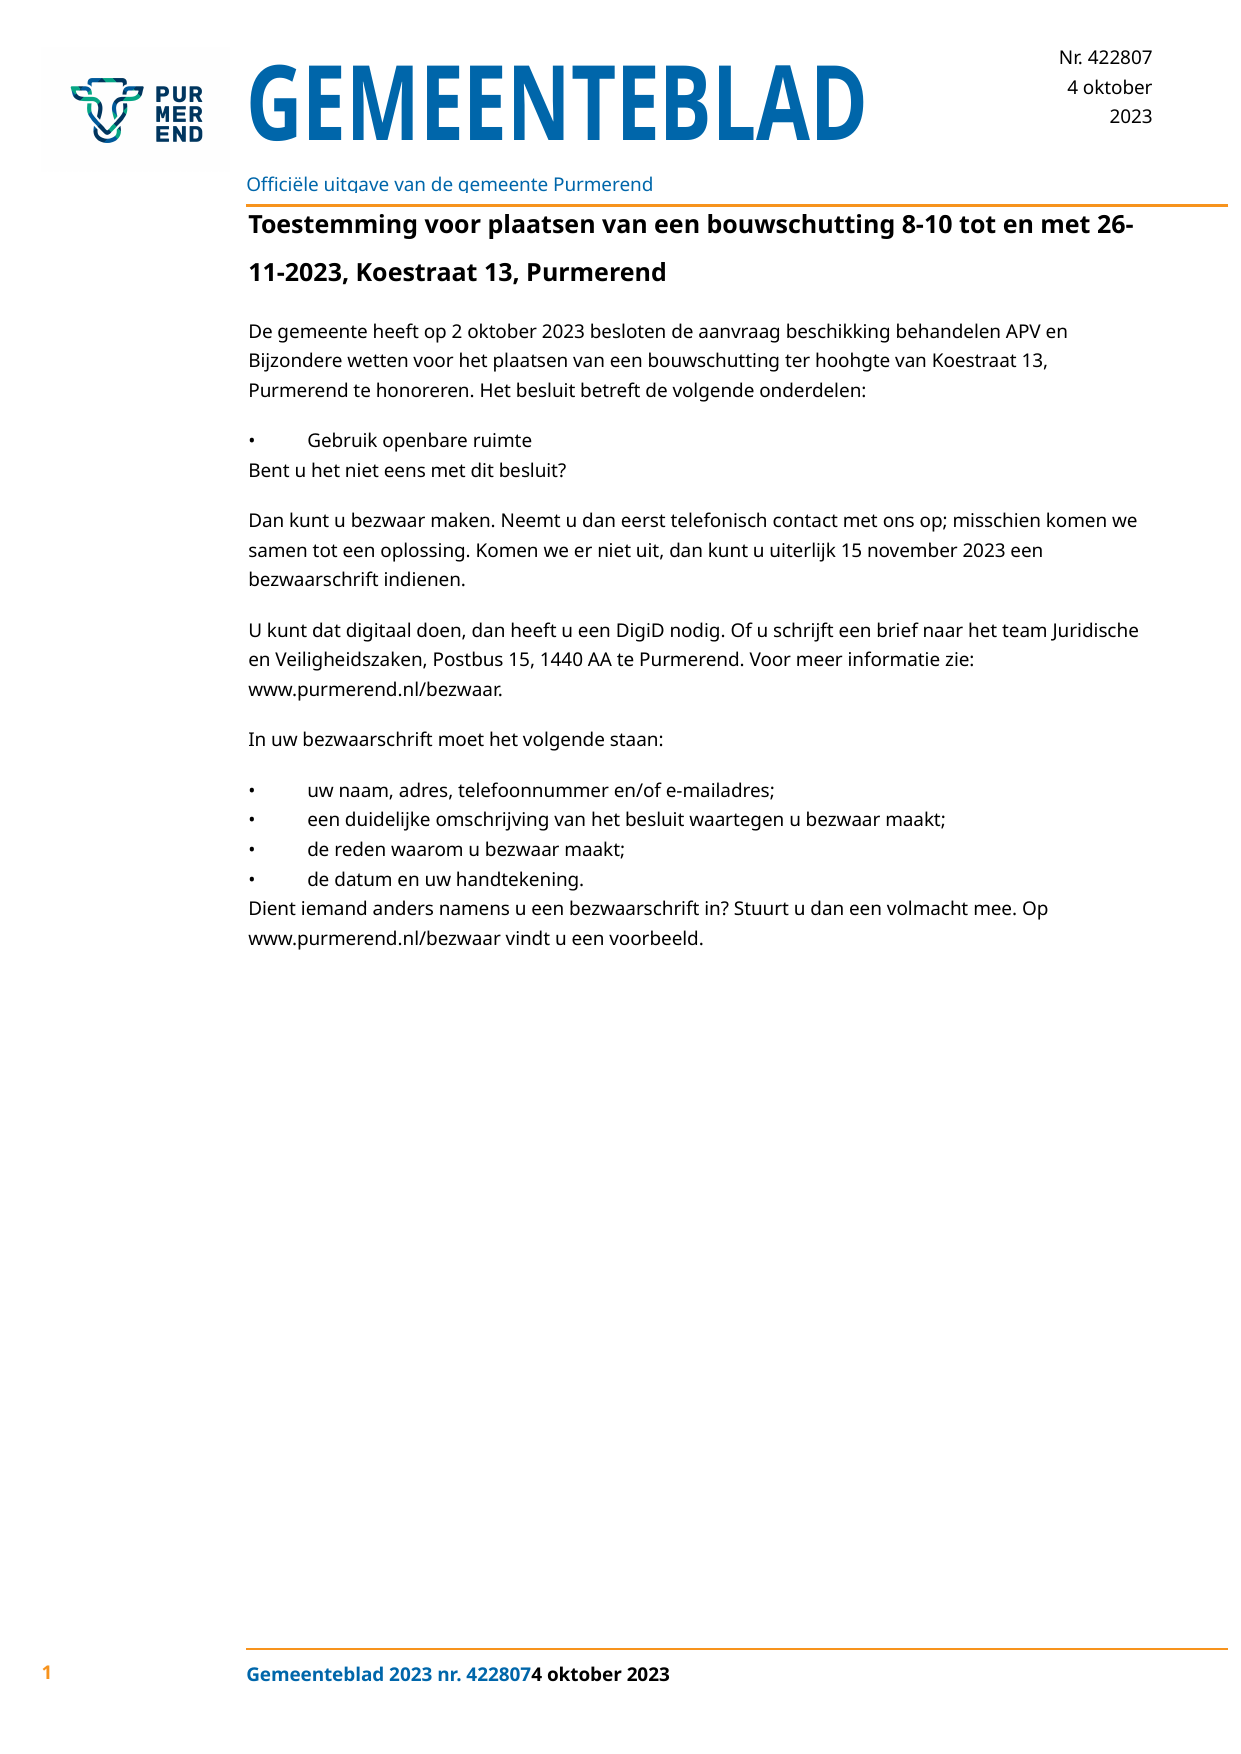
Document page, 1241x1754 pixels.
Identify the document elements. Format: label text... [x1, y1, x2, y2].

list Gebruik openbare ruimte [248, 427, 1152, 453]
list de reden waarom u bezwaar maakt; [248, 836, 1152, 862]
text Dan kunt u bezwaar maken. Neemt u dan eerst telefonisch contact met ons op; misschien komen we samen tot een oplossing. Komen we er niet uit, dan kunt u uiterlijk 15 november 2023 een bezwaarschrift indienen. [248, 507, 1152, 592]
list uw naam, adres, telefoonnummer en/of e-mailadres; [248, 777, 1152, 803]
text Dient iemand anders namens u een bezwaarschrift in? Stuurt u dan een volmacht mee. Op www.purmerend.nl/bezwaar vindt u een voorbeeld. [248, 895, 1152, 951]
text De gemeente heeft op 2 oktober 2023 besloten de aanvraag beschikking behandelen APV en Bijzondere wetten voor het plaatsen van een bouwschutting ter hoohgte van Koestraat 13, Purmerend te honoreren. Het besluit betreft de volgende onderdelen: [248, 318, 1152, 403]
list de datum en uw handtekening. [248, 866, 1152, 892]
picture [41, 47, 231, 172]
list een duidelijke omschrijving van het besluit waartegen u bezwaar maakt; [248, 807, 1152, 832]
text In uw bezwaarschrift moet het volgende staan: [248, 727, 1152, 752]
text Toestemming voor plaatsen van een bouwschutting 8-10 tot en met 26-11-2023, Koestraat 13, Purmerend [248, 207, 1152, 288]
text Bent u het niet eens met dit besluit? [248, 457, 1152, 483]
text U kunt dat digitaal doen, dan heeft u een DigiD nodig. Of u schrijft een brief naar het team Juridische en Veiligheidszaken, Postbus 15, 1440 AA te Purmerend. Voor meer informatie zie: www.purmerend.nl/bezwaar. [248, 617, 1152, 702]
